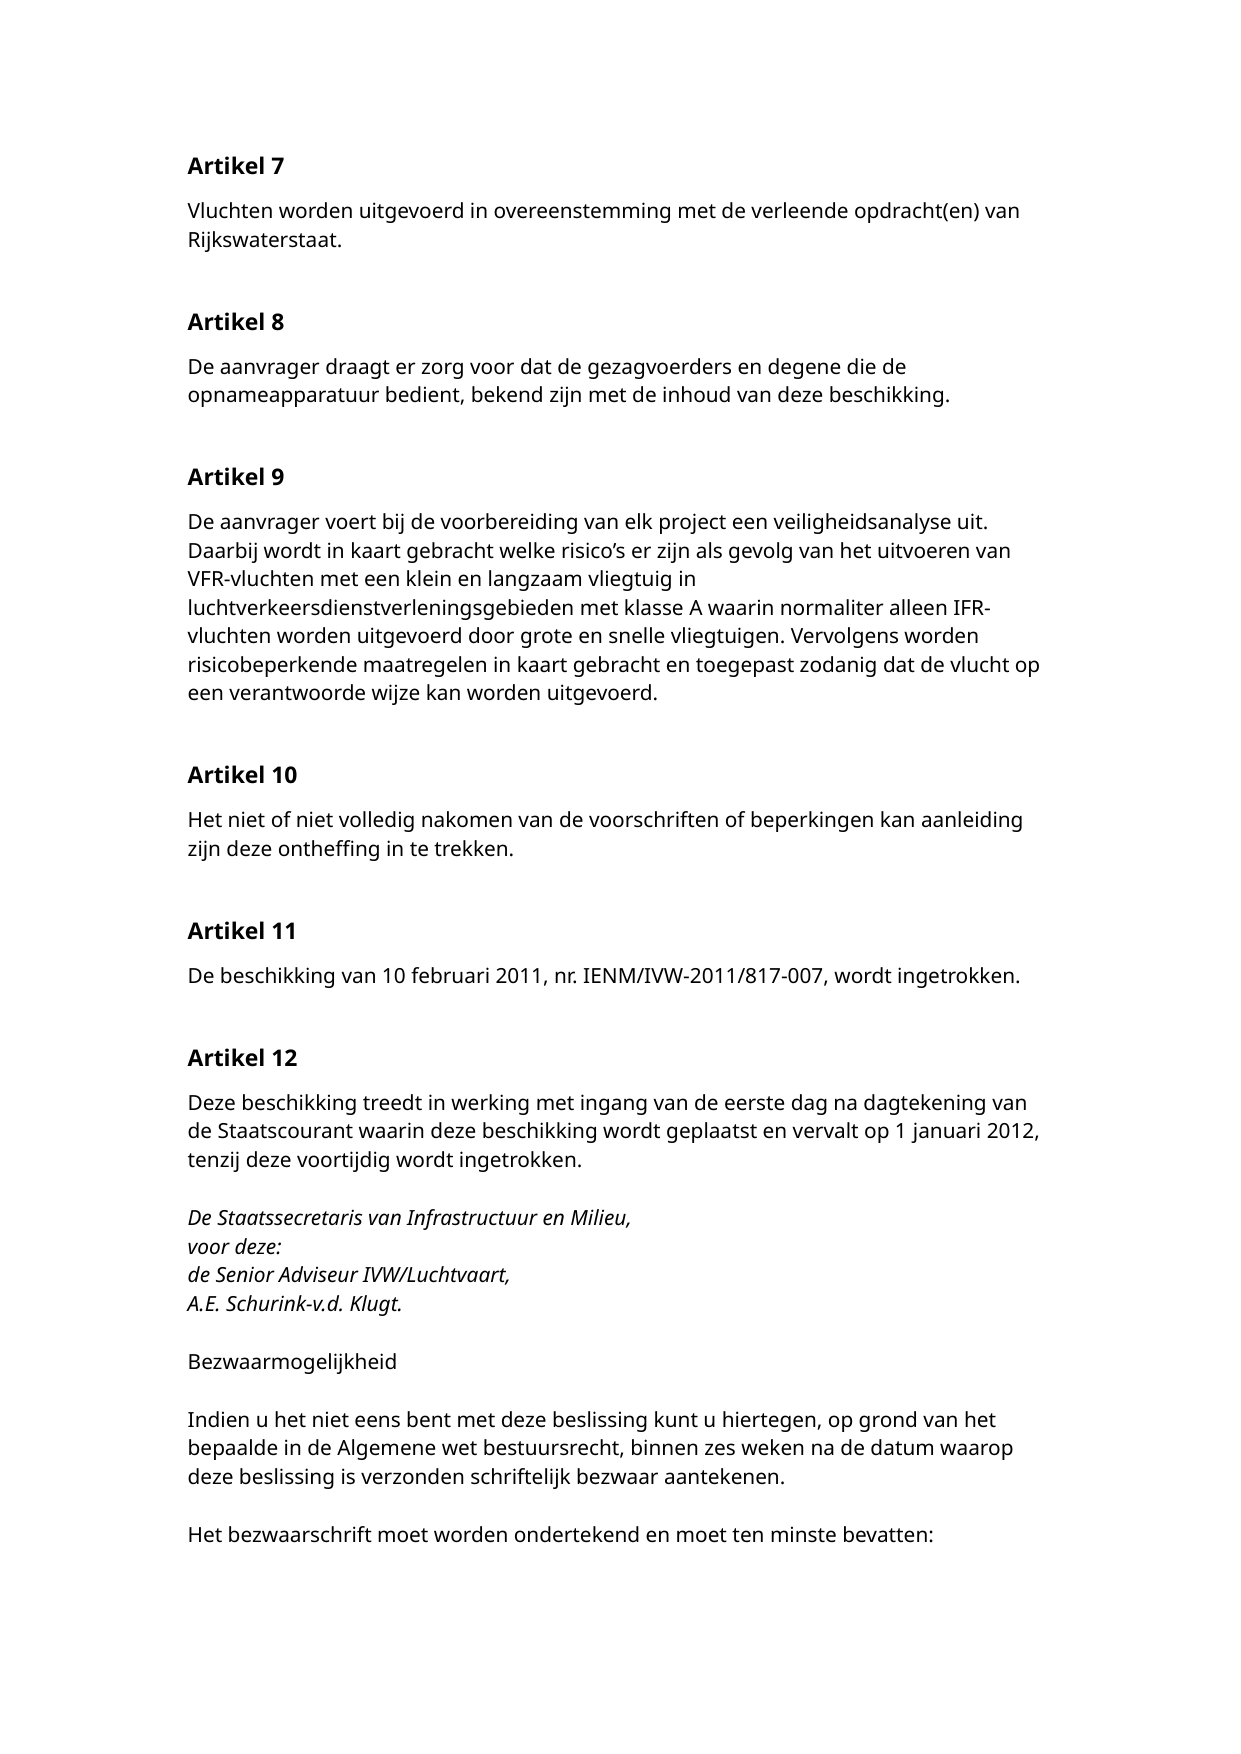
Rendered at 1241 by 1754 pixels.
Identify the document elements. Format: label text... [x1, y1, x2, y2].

text Het bezwaarschrift moet worden ondertekend en moet ten minste bevatten: [187, 1520, 1053, 1548]
text de Senior Adviseur IVW/Luchtvaart, [187, 1260, 1053, 1289]
subtitle Artikel 10 [187, 759, 1053, 790]
text De aanvrager voert bij de voorbereiding van elk project een veiligheidsanalyse uit. Daarbij wordt in kaart gebracht welke risico’s er zijn als gevolg van het uitvoeren van VFR-vluchten met een klein en langzaam vliegtuig in luchtverkeersdienstverleningsgebieden met klasse A waarin normaliter alleen IFR-vluchten worden uitgevoerd door grote en snelle vliegtuigen. Vervolgens worden risicobeperkende maatregelen in kaart gebracht en toegepast zodanig dat de vlucht op een verantwoorde wijze kan worden uitgevoerd. [187, 507, 1053, 707]
text voor deze: [187, 1232, 1053, 1260]
subtitle Artikel 7 [187, 150, 1053, 181]
text Indien u het niet eens bent met deze beslissing kunt u hiertegen, op grond van het bepaalde in de Algemene wet bestuursrecht, binnen zes weken na de datum waarop deze beslissing is verzonden schriftelijk bezwaar aantekenen. [187, 1405, 1053, 1490]
text De aanvrager draagt er zorg voor dat de gezagvoerders en degene die de opnameapparatuur bedient, bekend zijn met de inhoud van deze beschikking. [187, 352, 1053, 409]
text De Staatssecretaris van Infrastructuur en Milieu, [187, 1203, 1053, 1232]
subtitle Artikel 11 [187, 915, 1053, 946]
text A.E. Schurink-v.d. Klugt. [187, 1289, 1053, 1317]
text De beschikking van 10 februari 2011, nr. IENM/IVW-2011/817-007, wordt ingetrokken. [187, 961, 1053, 989]
text Bezwaarmogelijkheid [187, 1347, 1053, 1376]
subtitle Artikel 9 [187, 461, 1053, 492]
subtitle Artikel 12 [187, 1042, 1053, 1073]
text Vluchten worden uitgevoerd in overeenstemming met de verleende opdracht(en) van Rijkswaterstaat. [187, 196, 1053, 253]
text Deze beschikking treedt in werking met ingang van de eerste dag na dagtekening van de Staatscourant waarin deze beschikking wordt geplaatst en vervalt op 1 januari 2012, tenzij deze voortijdig wordt ingetrokken. [187, 1088, 1053, 1173]
text Het niet of niet volledig nakomen van de voorschriften of beperkingen kan aanleiding zijn deze ontheffing in te trekken. [187, 805, 1053, 862]
subtitle Artikel 8 [187, 306, 1053, 337]
